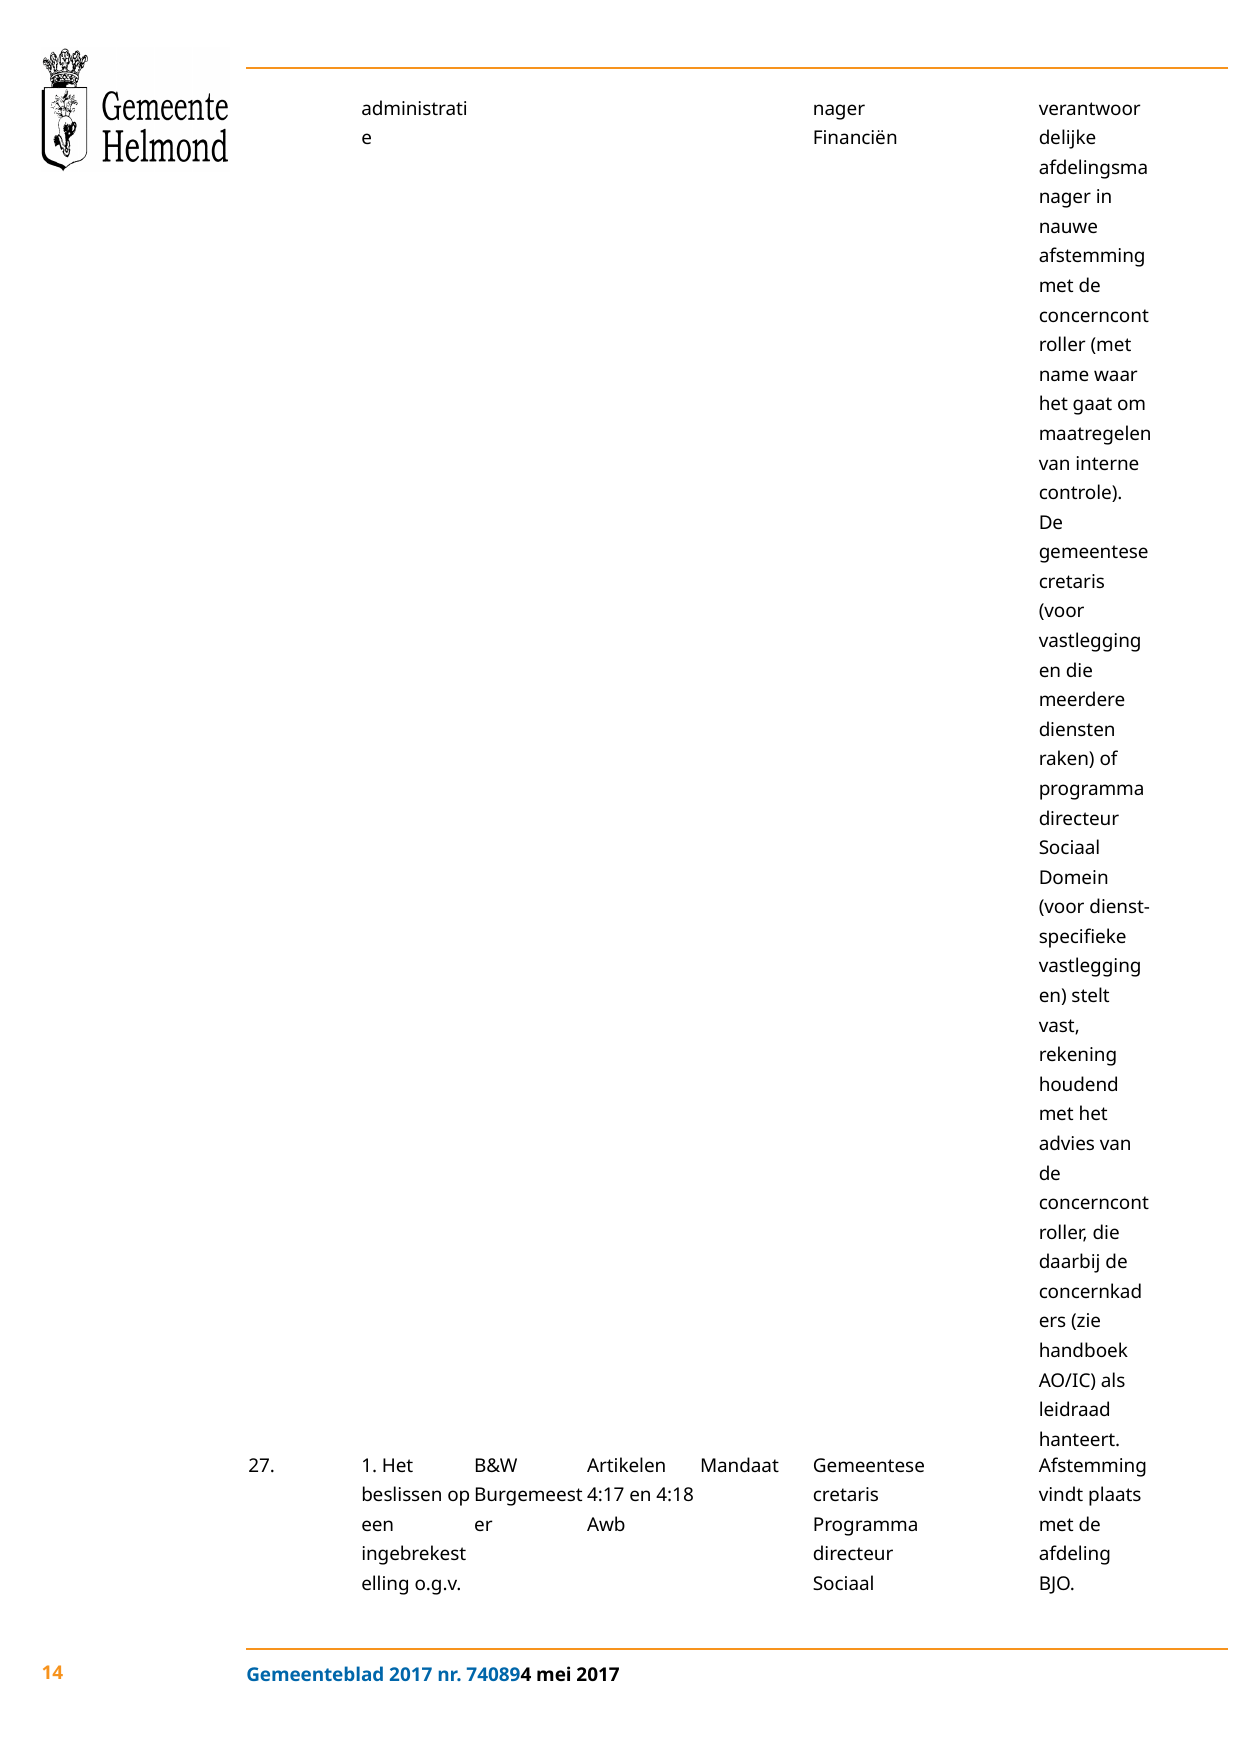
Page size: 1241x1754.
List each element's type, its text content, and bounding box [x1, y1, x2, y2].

table_cell [700, 95, 813, 1452]
table_cell [587, 95, 700, 1452]
table_cell verantwoordelijke afdelingsmanager in nauwe afstemming met de concerncontroller (met name waar het gaat om maatregelen van interne controle). De gemeentesecretaris (voor vastleggingen die meerdere diensten raken) of programmadirecteur Sociaal Domein (voor dienst-specifieke vastleggingen) stelt vast, rekening houdend met het advies van de concerncontroller, die daarbij de concernkaders (zie handboek AO/IC) als leidraad hanteert. [1039, 95, 1152, 1452]
table_cell nager Financiën [813, 95, 926, 1452]
table_cell Artikelen 4:17 en 4:18 Awb [587, 1452, 700, 1596]
table_cell [248, 95, 361, 1452]
table_cell Gemeentesecretaris Programmadirecteur Sociaal [813, 1452, 926, 1596]
table_cell administratie [361, 95, 474, 1452]
table_cell B&W Burgemeester [474, 1452, 587, 1596]
table_cell 27. [248, 1452, 361, 1596]
table_cell Mandaat [700, 1452, 813, 1596]
table_cell [926, 1452, 1038, 1596]
picture [41, 47, 231, 172]
table_cell [474, 95, 587, 1452]
table_cell [926, 95, 1038, 1452]
table_cell 1. Het beslissen op een ingebrekestelling o.g.v. [361, 1452, 474, 1596]
table_cell Afstemming vindt plaats met de afdeling BJO. [1039, 1452, 1152, 1596]
